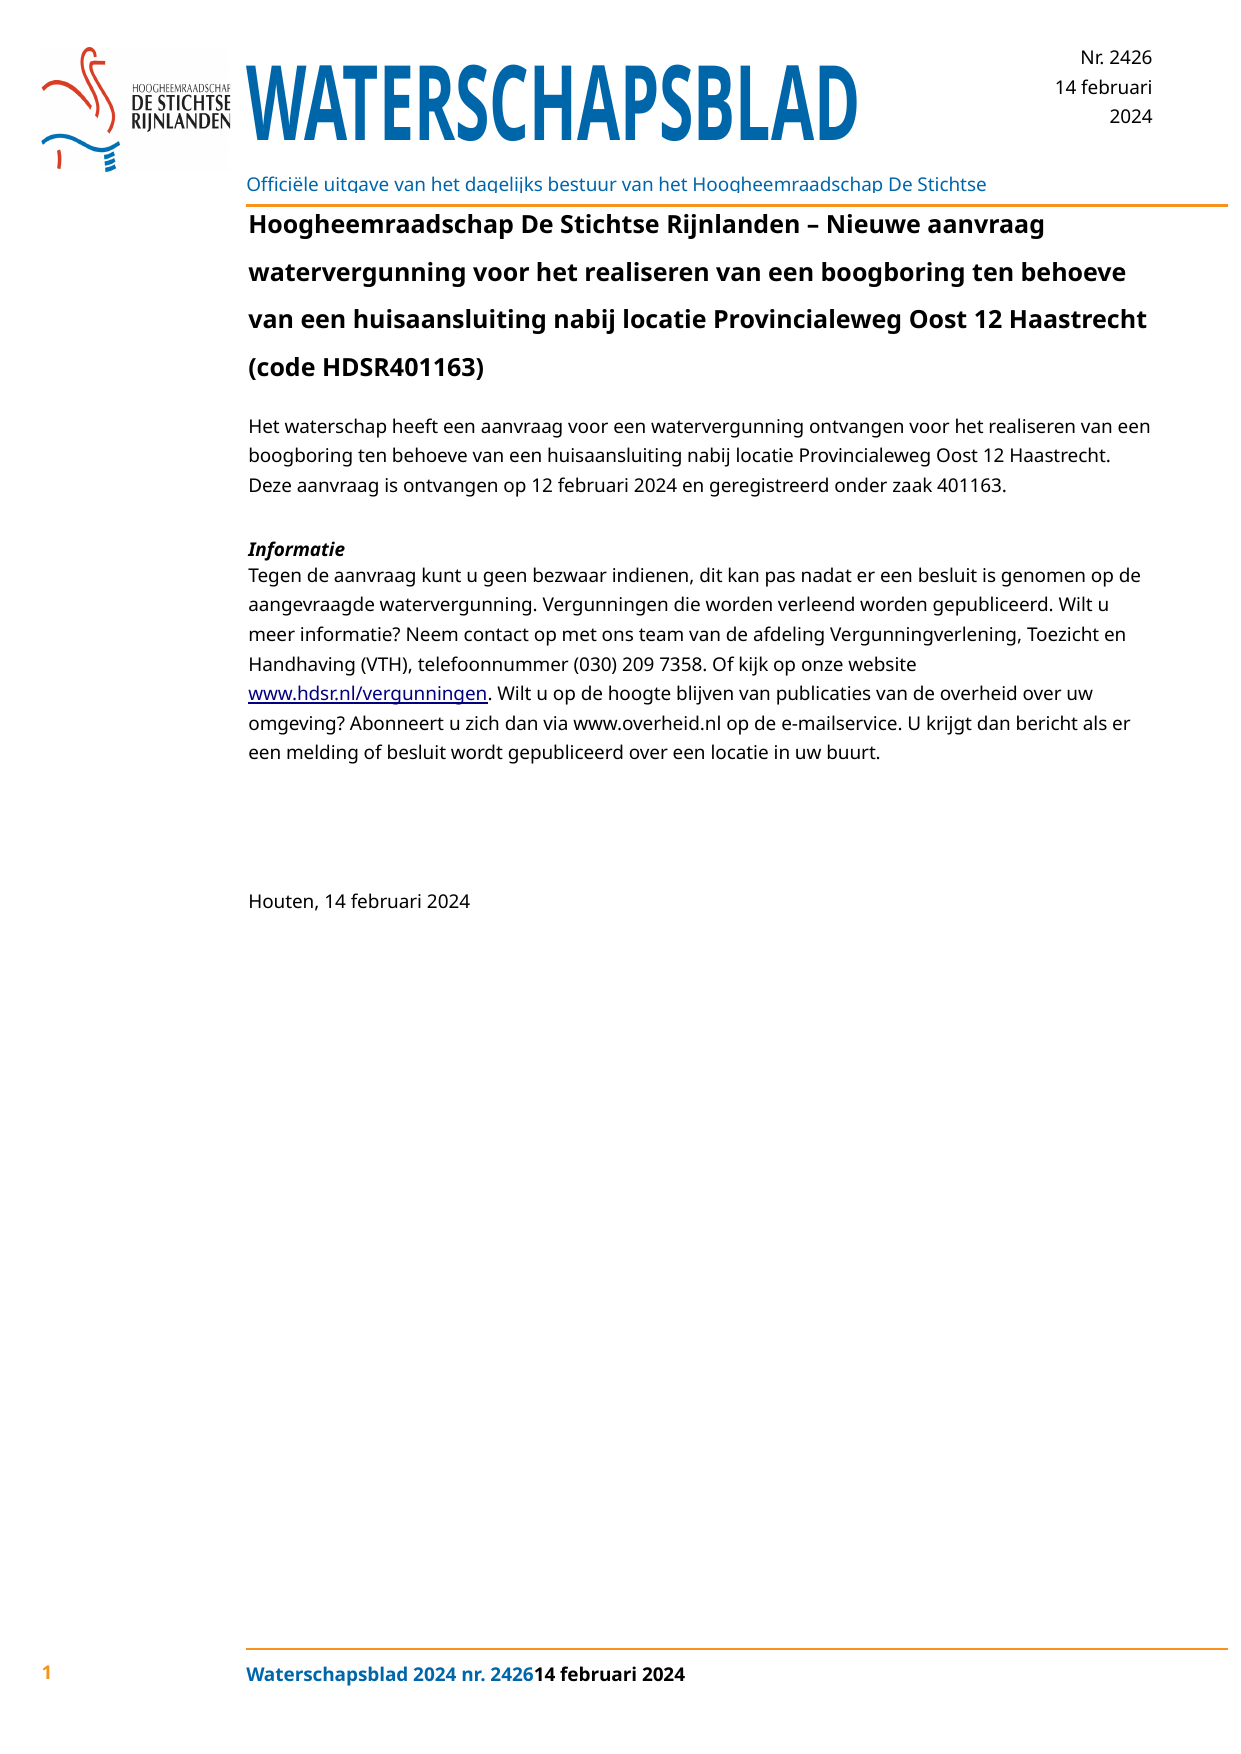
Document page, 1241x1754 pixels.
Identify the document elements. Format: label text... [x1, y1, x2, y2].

text Houten, 14 februari 2024 [248, 888, 1152, 914]
picture [41, 47, 231, 172]
text Hoogheemraadschap De Stichtse Rijnlanden – Nieuwe aanvraag watervergunning voor het realiseren van een boogboring ten behoeve van een huisaansluiting nabij locatie Provincialeweg Oost 12 Haastrecht (code HDSR401163) [248, 207, 1152, 384]
text Het waterschap heeft een aanvraag voor een watervergunning ontvangen voor het realiseren van een boogboring ten behoeve van een huisaansluiting nabij locatie Provincialeweg Oost 12 Haastrecht. Deze aanvraag is ontvangen op 12 februari 2024 en geregistreerd onder zaak 401163. [248, 413, 1152, 498]
text Informatie [248, 536, 1152, 562]
text Tegen de aanvraag kunt u geen bezwaar indienen, dit kan pas nadat er een besluit is genomen op de aangevraagde watervergunning. Vergunningen die worden verleend worden gepubliceerd. Wilt u meer informatie? Neem contact op met ons team van de afdeling Vergunningverlening, Toezicht en Handhaving (VTH), telefoonnummer (030) 209 7358. Of kijk op onze website www.hdsr.nl/vergunningen. Wilt u op de hoogte blijven van publicaties van de overheid over uw omgeving? Abonneert u zich dan via www.overheid.nl op de e-mailservice. U krijgt dan bericht als er een melding of besluit wordt gepubliceerd over een locatie in uw buurt. [248, 562, 1152, 765]
